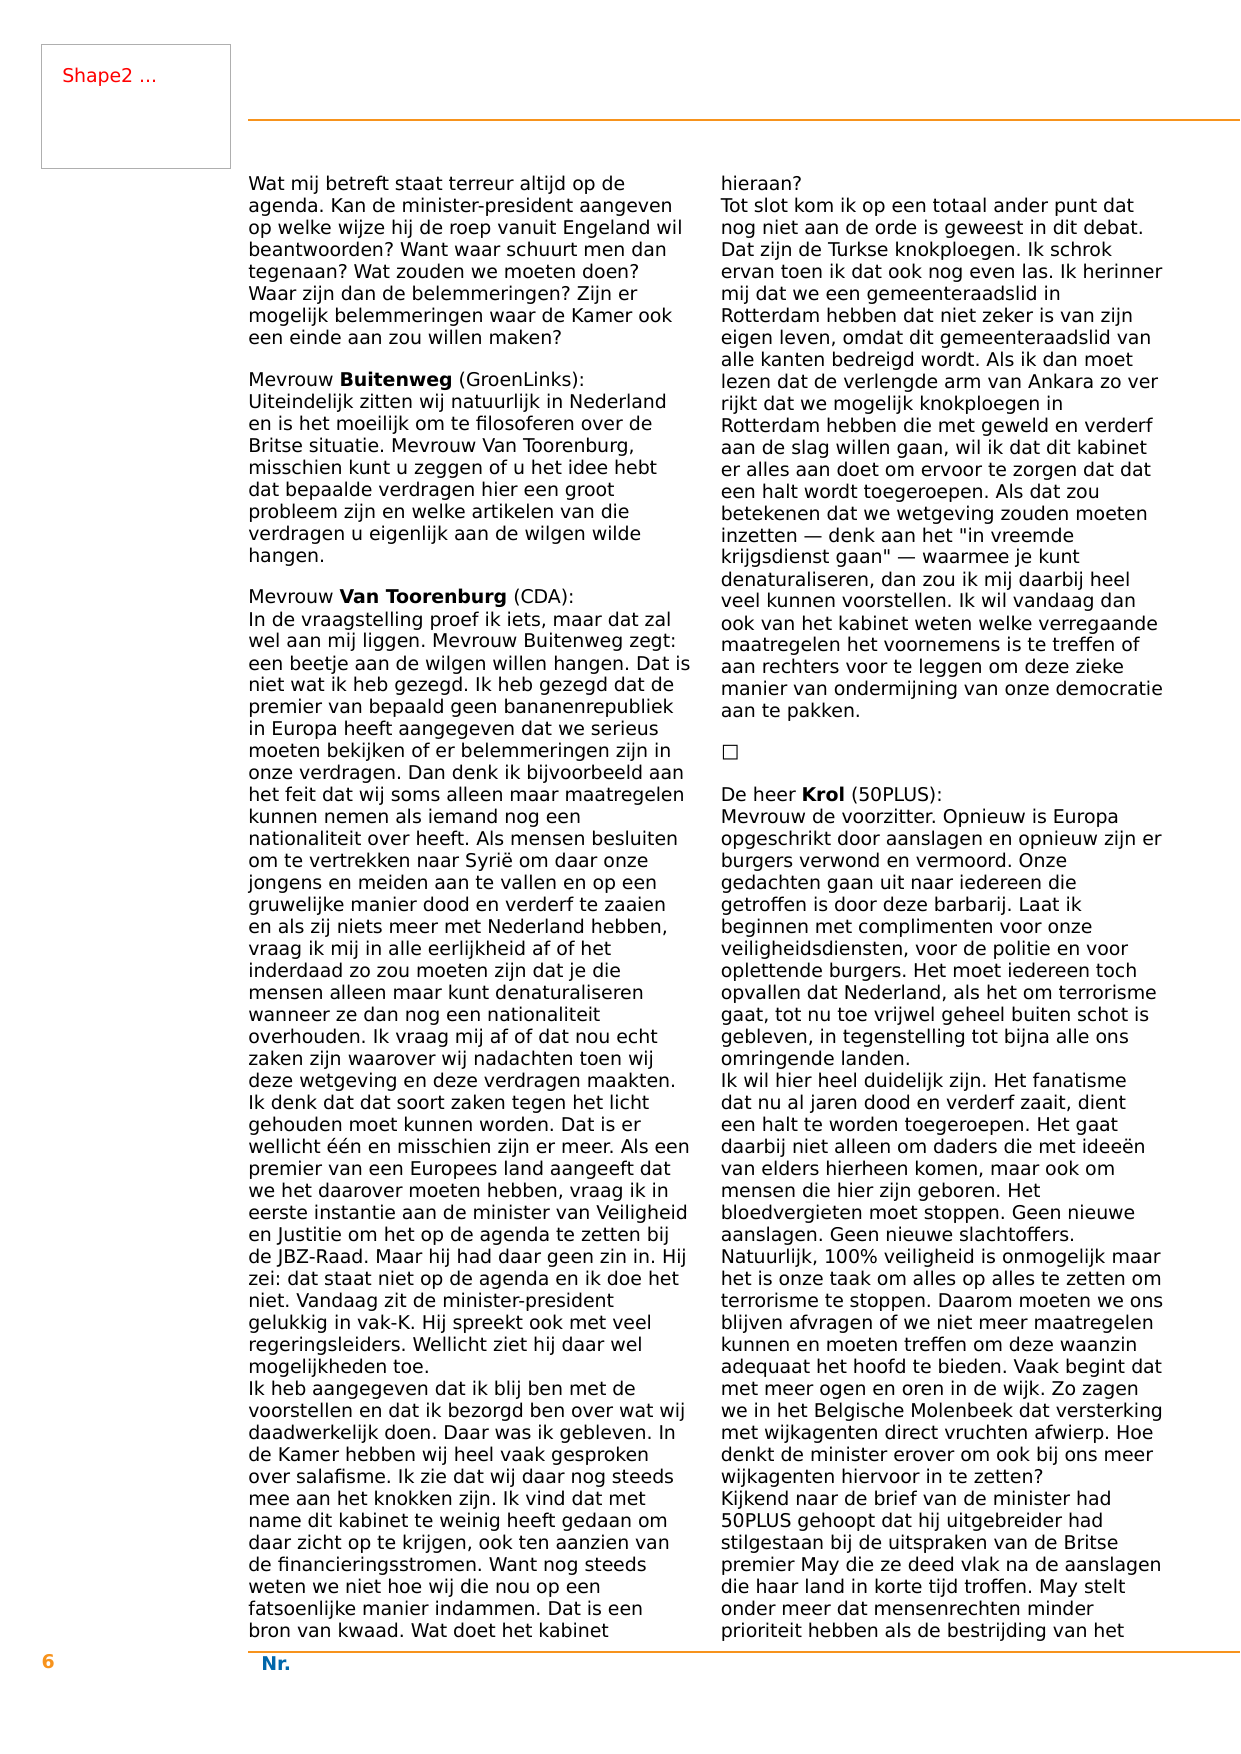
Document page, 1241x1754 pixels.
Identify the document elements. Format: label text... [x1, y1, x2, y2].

text hieraan? [721, 173, 1163, 195]
text Mevrouw Van Toorenburg (CDA): [248, 586, 691, 608]
text Ik wil hier heel duidelijk zijn. Het fanatisme dat nu al jaren dood en verderf zaait, dient een halt te worden toegeroepen. Het gaat daarbij niet alleen om daders die met ideeën van elders hierheen komen, maar ook om mensen die hier zijn geboren. Het bloedvergieten moet stoppen. Geen nieuwe aanslagen. Geen nieuwe slachtoffers. Natuurlijk, 100% veiligheid is onmogelijk maar het is onze taak om alles op alles te zetten om terrorisme te stoppen. Daarom moeten we ons blijven afvragen of we niet meer maatregelen kunnen en moeten treffen om deze waanzin adequaat het hoofd te bieden. Vaak begint dat met meer ogen en oren in de wijk. Zo zagen we in het Belgische Molenbeek dat versterking met wijkagenten direct vruchten afwierp. Hoe denkt de minister erover om ook bij ons meer wijkagenten hiervoor in te zetten? [721, 1070, 1163, 1488]
text ⬜ [721, 742, 1163, 764]
text In de vraagstelling proef ik iets, maar dat zal wel aan mij liggen. Mevrouw Buitenweg zegt: een beetje aan de wilgen willen hangen. Dat is niet wat ik heb gezegd. Ik heb gezegd dat de premier van bepaald geen bananenrepubliek in Europa heeft aangegeven dat we serieus moeten bekijken of er belemmeringen zijn in onze verdragen. Dan denk ik bijvoorbeeld aan het feit dat wij soms alleen maar maatregelen kunnen nemen als iemand nog een nationaliteit over heeft. Als mensen besluiten om te vertrekken naar Syrië om daar onze jongens en meiden aan te vallen en op een gruwelijke manier dood en verderf te zaaien en als zij niets meer met Nederland hebben, vraag ik mij in alle eerlijkheid af of het inderdaad zo zou moeten zijn dat je die mensen alleen maar kunt denaturaliseren wanneer ze dan nog een nationaliteit overhouden. Ik vraag mij af of dat nou echt zaken zijn waarover wij nadachten toen wij deze wetgeving en deze verdragen maakten. Ik denk dat dat soort zaken tegen het licht gehouden moet kunnen worden. Dat is er wellicht één en misschien zijn er meer. Als een premier van een Europees land aangeeft dat we het daarover moeten hebben, vraag ik in eerste instantie aan de minister van Veiligheid en Justitie om het op de agenda te zetten bij de JBZ-Raad. Maar hij had daar geen zin in. Hij zei: dat staat niet op de agenda en ik doe het niet. Vandaag zit de minister-president gelukkig in vak-K. Hij spreekt ook met veel regeringsleiders. Wellicht ziet hij daar wel mogelijkheden toe. [248, 608, 691, 1378]
text Mevrouw Buitenweg (GroenLinks): [248, 369, 691, 391]
text Mevrouw de voorzitter. Opnieuw is Europa opgeschrikt door aanslagen en opnieuw zijn er burgers verwond en vermoord. Onze gedachten gaan uit naar iedereen die getroffen is door deze barbarij. Laat ik beginnen met complimenten voor onze veiligheidsdiensten, voor de politie en voor oplettende burgers. Het moet iedereen toch opvallen dat Nederland, als het om terrorisme gaat, tot nu toe vrijwel geheel buiten schot is gebleven, in tegenstelling tot bijna alle ons omringende landen. [721, 806, 1163, 1070]
text Ik heb aangegeven dat ik blij ben met de voorstellen en dat ik bezorgd ben over wat wij daadwerkelijk doen. Daar was ik gebleven. In de Kamer hebben wij heel vaak gesproken over salafisme. Ik zie dat wij daar nog steeds mee aan het knokken zijn. Ik vind dat met name dit kabinet te weinig heeft gedaan om daar zicht op te krijgen, ook ten aanzien van de financieringsstromen. Want nog steeds weten we niet hoe wij die nou op een fatsoenlijke manier indammen. Dat is een bron van kwaad. Wat doet het kabinet [248, 1378, 691, 1641]
text Tot slot kom ik op een totaal ander punt dat nog niet aan de orde is geweest in dit debat. Dat zijn de Turkse knokploegen. Ik schrok ervan toen ik dat ook nog even las. Ik herinner mij dat we een gemeenteraadslid in Rotterdam hebben dat niet zeker is van zijn eigen leven, omdat dit gemeenteraadslid van alle kanten bedreigd wordt. Als ik dan moet lezen dat de verlengde arm van Ankara zo ver rijkt dat we mogelijk knokploegen in Rotterdam hebben die met geweld en verderf aan de slag willen gaan, wil ik dat dit kabinet er alles aan doet om ervoor te zorgen dat dat een halt wordt toegeroepen. Als dat zou betekenen dat we wetgeving zouden moeten inzetten — denk aan het "in vreemde krijgsdienst gaan" — waarmee je kunt denaturaliseren, dan zou ik mij daarbij heel veel kunnen voorstellen. Ik wil vandaag dan ook van het kabinet weten welke verregaande maatregelen het voornemens is te treffen of aan rechters voor te leggen om deze zieke manier van ondermijning van onze democratie aan te pakken. [721, 195, 1163, 722]
text De heer Krol (50PLUS): [721, 784, 1163, 806]
text Kijkend naar de brief van de minister had 50PLUS gehoopt dat hij uitgebreider had stilgestaan bij de uitspraken van de Britse premier May die ze deed vlak na de aanslagen die haar land in korte tijd troffen. May stelt onder meer dat mensenrechten minder prioriteit hebben als de bestrijding van het [721, 1488, 1163, 1641]
text Wat mij betreft staat terreur altijd op de agenda. Kan de minister-president aangeven op welke wijze hij de roep vanuit Engeland wil beantwoorden? Want waar schuurt men dan tegenaan? Wat zouden we moeten doen? Waar zijn dan de belemmeringen? Zijn er mogelijk belemmeringen waar de Kamer ook een einde aan zou willen maken? [248, 173, 691, 349]
text Uiteindelijk zitten wij natuurlijk in Nederland en is het moeilijk om te filosoferen over de Britse situatie. Mevrouw Van Toorenburg, misschien kunt u zeggen of u het idee hebt dat bepaalde verdragen hier een groot probleem zijn en welke artikelen van die verdragen u eigenlijk aan de wilgen wilde hangen. [248, 391, 691, 566]
